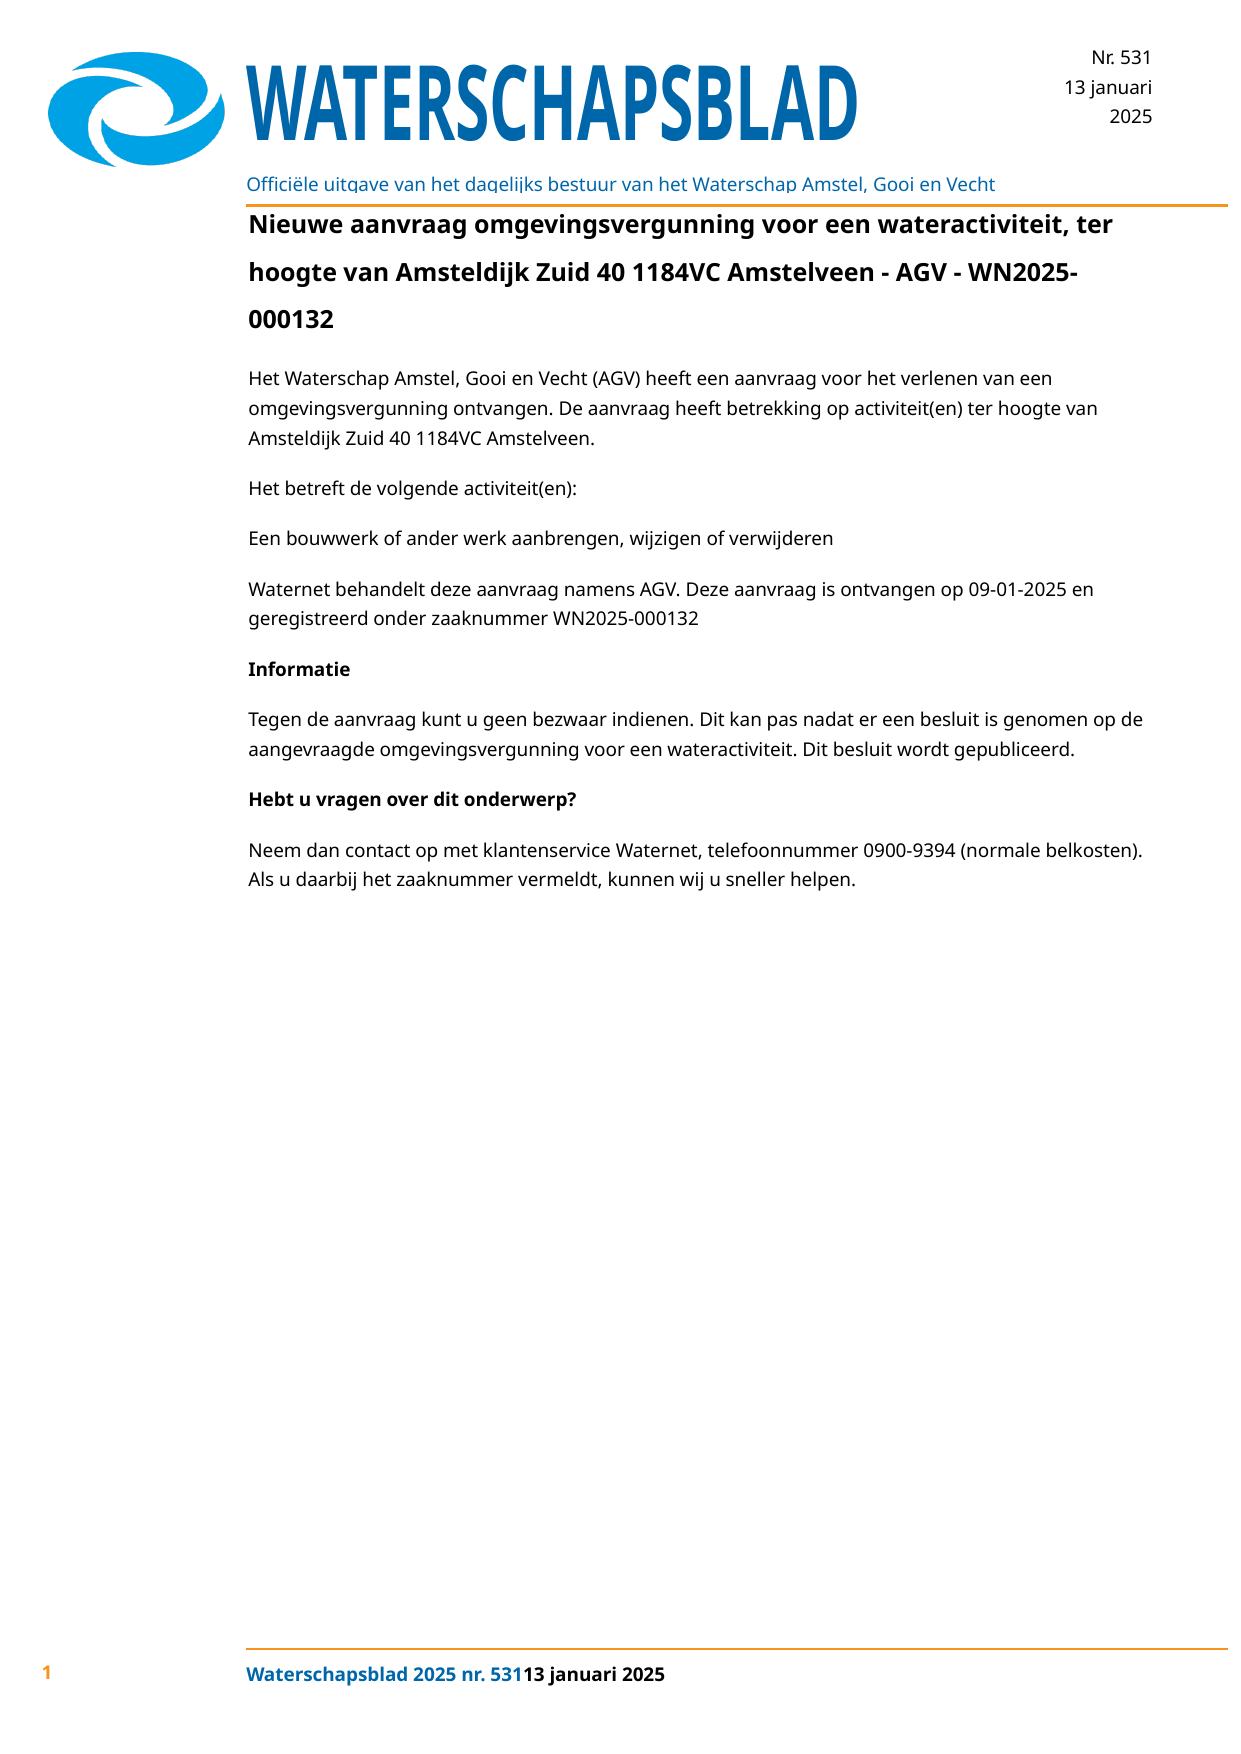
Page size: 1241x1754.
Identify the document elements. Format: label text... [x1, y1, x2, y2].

text Een bouwwerk of ander werk aanbrengen, wijzigen of verwijderen [248, 526, 1152, 551]
text Het betreft de volgende activiteit(en): [248, 475, 1152, 501]
text Tegen de aanvraag kunt u geen bezwaar indienen. Dit kan pas nadat er een besluit is genomen op de aangevraagde omgevingsvergunning voor een wateractiviteit. Dit besluit wordt gepubliceerd. [248, 706, 1152, 762]
text Informatie [248, 656, 1152, 682]
text Waternet behandelt deze aanvraag namens AGV. Deze aanvraag is ontvangen op 09-01-2025 en geregistreerd onder zaaknummer WN2025-000132 [248, 576, 1152, 631]
text Hebt u vragen over dit onderwerp? [248, 786, 1152, 812]
text Neem dan contact op met klantenservice Waternet, telefoonnummer 0900-9394 (normale belkosten). Als u daarbij het zaaknummer vermeldt, kunnen wij u sneller helpen. [248, 837, 1152, 892]
text Het Waterschap Amstel, Gooi en Vecht (AGV) heeft een aanvraag voor het verlenen van een omgevingsvergunning ontvangen. De aanvraag heeft betrekking op activiteit(en) ter hoogte van Amsteldijk Zuid 40 1184VC Amstelveen. [248, 366, 1152, 450]
text Nieuwe aanvraag omgevingsvergunning voor een wateractiviteit, ter hoogte van Amsteldijk Zuid 40 1184VC Amstelveen - AGV - WN2025-000132 [248, 207, 1152, 336]
picture [41, 47, 231, 172]
